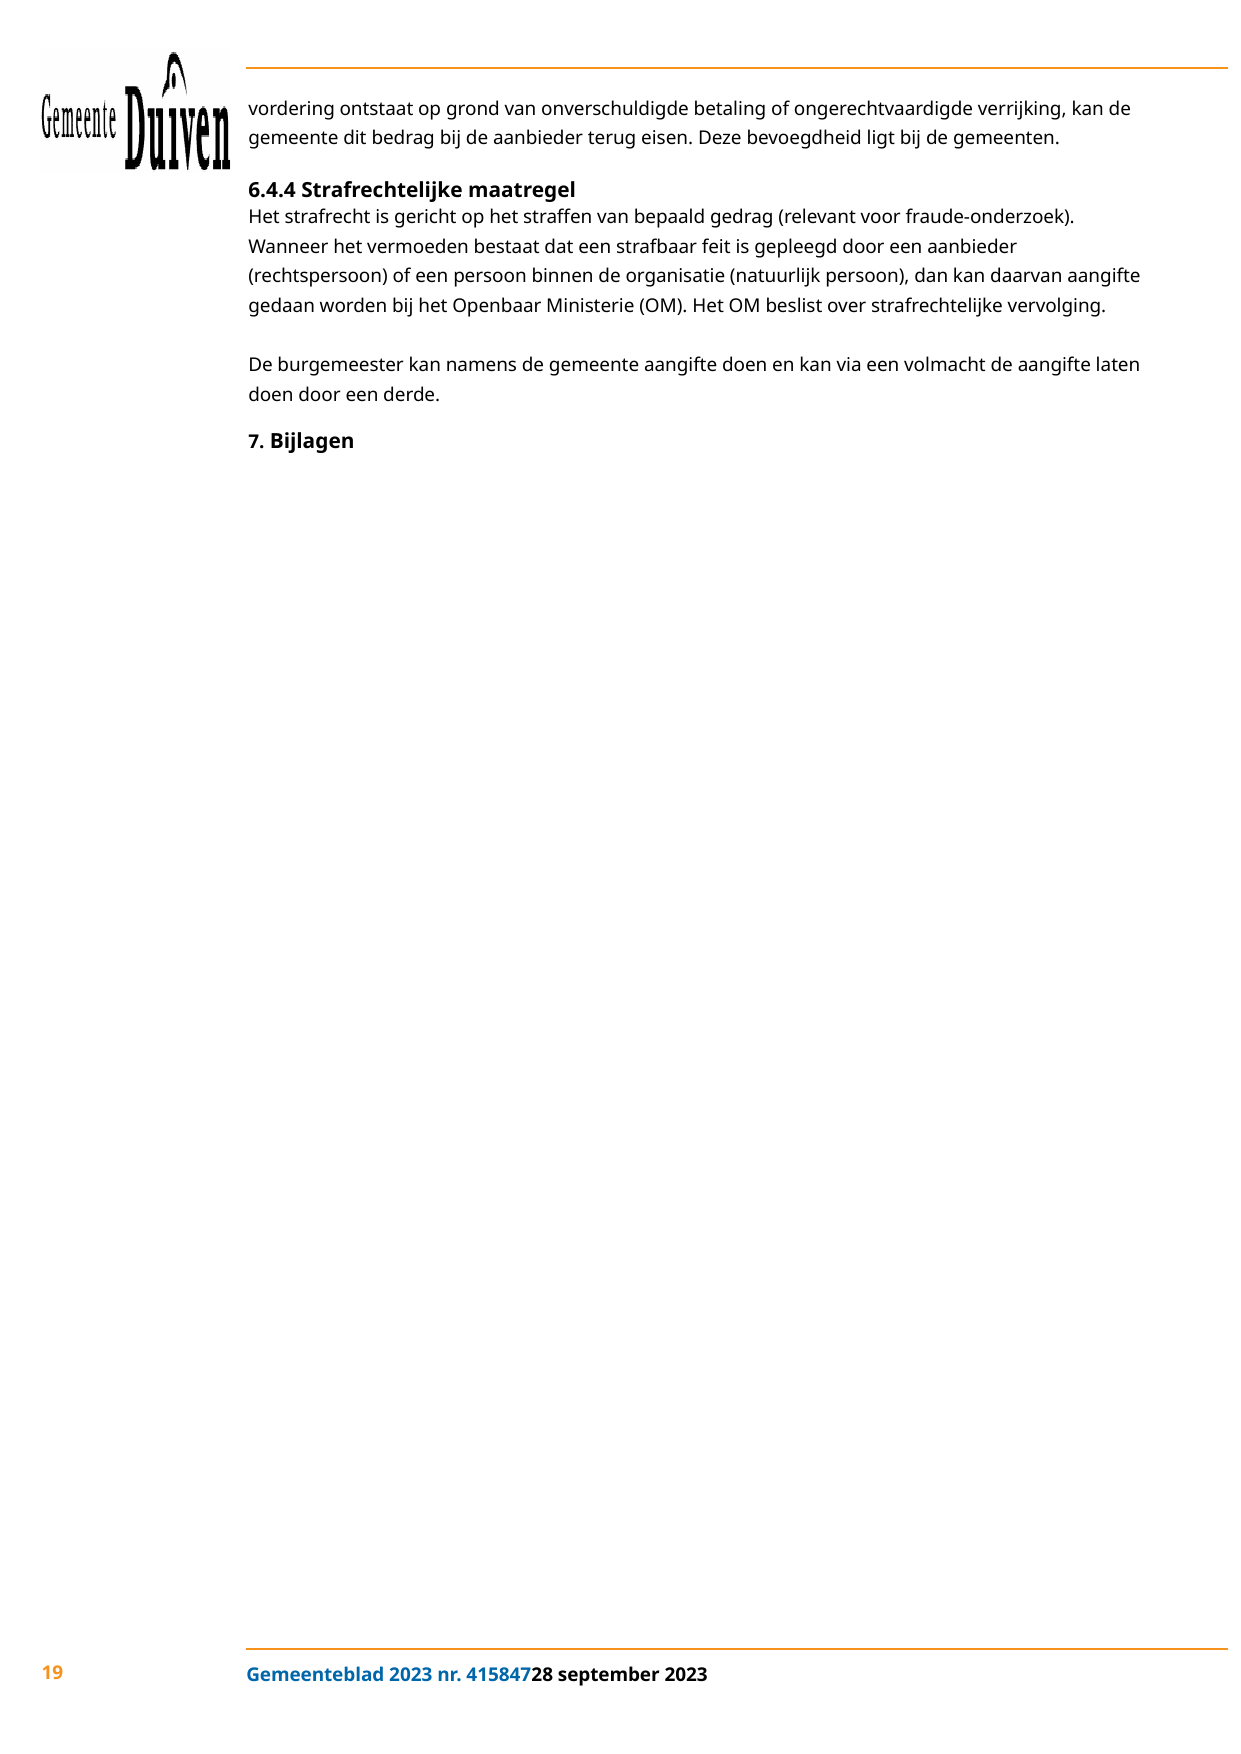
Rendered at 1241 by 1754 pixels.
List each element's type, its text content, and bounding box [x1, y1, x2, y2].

picture [41, 47, 231, 172]
text De burgemeester kan namens de gemeente aangifte doen en kan via een volmacht de aangifte laten doen door een derde. [248, 351, 1152, 406]
text 7. Bijlagen [248, 426, 1152, 455]
text Het strafrecht is gericht op het straffen van bepaald gedrag (relevant voor fraude-onderzoek). Wanneer het vermoeden bestaat dat een strafbaar feit is gepleegd door een aanbieder (rechtspersoon) of een persoon binnen de organisatie (natuurlijk persoon), dan kan daarvan aangifte gedaan worden bij het Openbaar Ministerie (OM). Het OM beslist over strafrechtelijke vervolging. [248, 203, 1152, 318]
text 6.4.4 Strafrechtelijke maatregel [248, 175, 1152, 203]
text vordering ontstaat op grond van onverschuldigde betaling of ongerechtvaardigde verrijking, kan de gemeente dit bedrag bij de aanbieder terug eisen. Deze bevoegdheid ligt bij de gemeenten. [248, 95, 1152, 150]
